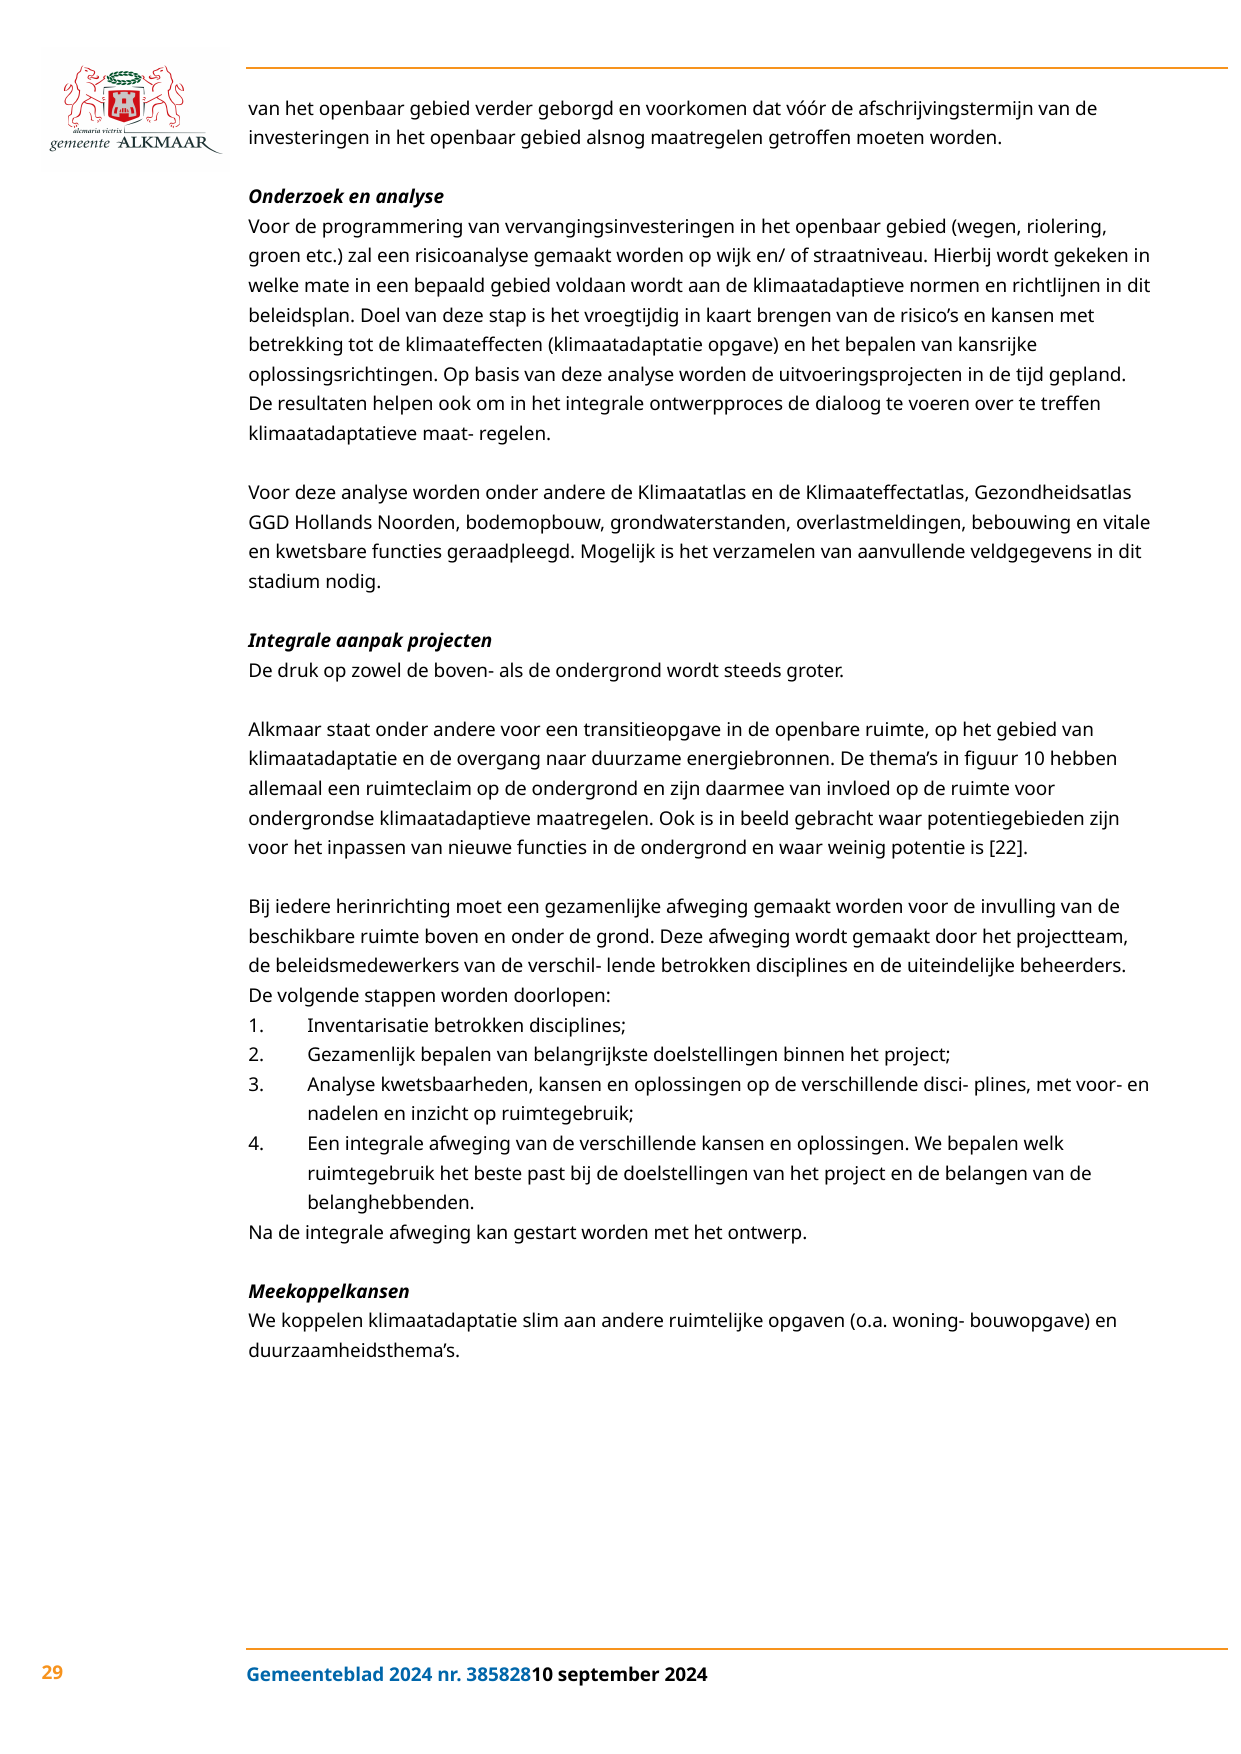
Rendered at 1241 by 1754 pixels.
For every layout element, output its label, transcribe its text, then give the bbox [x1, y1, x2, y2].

text Onderzoek en analyse [248, 183, 1152, 209]
text Meekoppelkansen [248, 1278, 1152, 1304]
picture [41, 47, 231, 172]
text Voor de programmering van vervangingsinvesteringen in het openbaar gebied (wegen, riolering, groen etc.) zal een risicoanalyse gemaakt worden op wijk en/ of straatniveau. Hierbij wordt gekeken in welke mate in een bepaald gebied voldaan wordt aan de klimaatadaptieve normen en richtlijnen in dit beleidsplan. Doel van deze stap is het vroegtijdig in kaart brengen van de risico’s en kansen met betrekking tot de klimaateffecten (klimaatadaptatie opgave) en het bepalen van kansrijke oplossingsrichtingen. Op basis van deze analyse worden de uitvoeringsprojecten in de tijd gepland. De resultaten helpen ook om in het integrale ontwerpproces de dialoog te voeren over te treffen klimaatadaptatieve maat- regelen. [248, 213, 1152, 446]
list Inventarisatie betrokken disciplines; [248, 1012, 1152, 1038]
text De volgende stappen worden doorlopen: [248, 982, 1152, 1008]
text van het openbaar gebied verder geborgd en voorkomen dat vóór de afschrijvingstermijn van de investeringen in het openbaar gebied alsnog maatregelen getroffen moeten worden. [248, 95, 1152, 150]
list Een integrale afweging van de verschillende kansen en oplossingen. We bepalen welk ruimtegebruik het beste past bij de doelstellingen van het project en de belangen van de belanghebbenden. [248, 1130, 1152, 1215]
text Voor deze analyse worden onder andere de Klimaatatlas en de Klimaateffectatlas, Gezondheidsatlas GGD Hollands Noorden, bodemopbouw, grondwaterstanden, overlastmeldingen, bebouwing en vitale en kwetsbare functies geraadpleegd. Mogelijk is het verzamelen van aanvullende veldgegevens in dit stadium nodig. [248, 479, 1152, 594]
list Analyse kwetsbaarheden, kansen en oplossingen op de verschillende disci- plines, met voor- en nadelen en inzicht op ruimtegebruik; [248, 1071, 1152, 1126]
list Gezamenlijk bepalen van belangrijkste doelstellingen binnen het project; [248, 1041, 1152, 1067]
text We koppelen klimaatadaptatie slim aan andere ruimtelijke opgaven (o.a. woning- bouwopgave) en duurzaamheidsthema’s. [248, 1308, 1152, 1363]
text Alkmaar staat onder andere voor een transitieopgave in de openbare ruimte, op het gebied van klimaatadaptatie en de overgang naar duurzame energiebronnen. De thema’s in figuur 10 hebben allemaal een ruimteclaim op de ondergrond en zijn daarmee van invloed op de ruimte voor ondergrondse klimaatadaptieve maatregelen. Ook is in beeld gebracht waar potentiegebieden zijn voor het inpassen van nieuwe functies in de ondergrond en waar weinig potentie is [22]. [248, 716, 1152, 860]
text Bij iedere herinrichting moet een gezamenlijke afweging gemaakt worden voor de invulling van de beschikbare ruimte boven en onder de grond. Deze afweging wordt gemaakt door het projectteam, de beleidsmedewerkers van de verschil- lende betrokken disciplines en de uiteindelijke beheerders. [248, 893, 1152, 978]
text De druk op zowel de boven- als de ondergrond wordt steeds groter. [248, 657, 1152, 683]
text Na de integrale afweging kan gestart worden met het ontwerp. [248, 1219, 1152, 1245]
text Integrale aanpak projecten [248, 627, 1152, 653]
